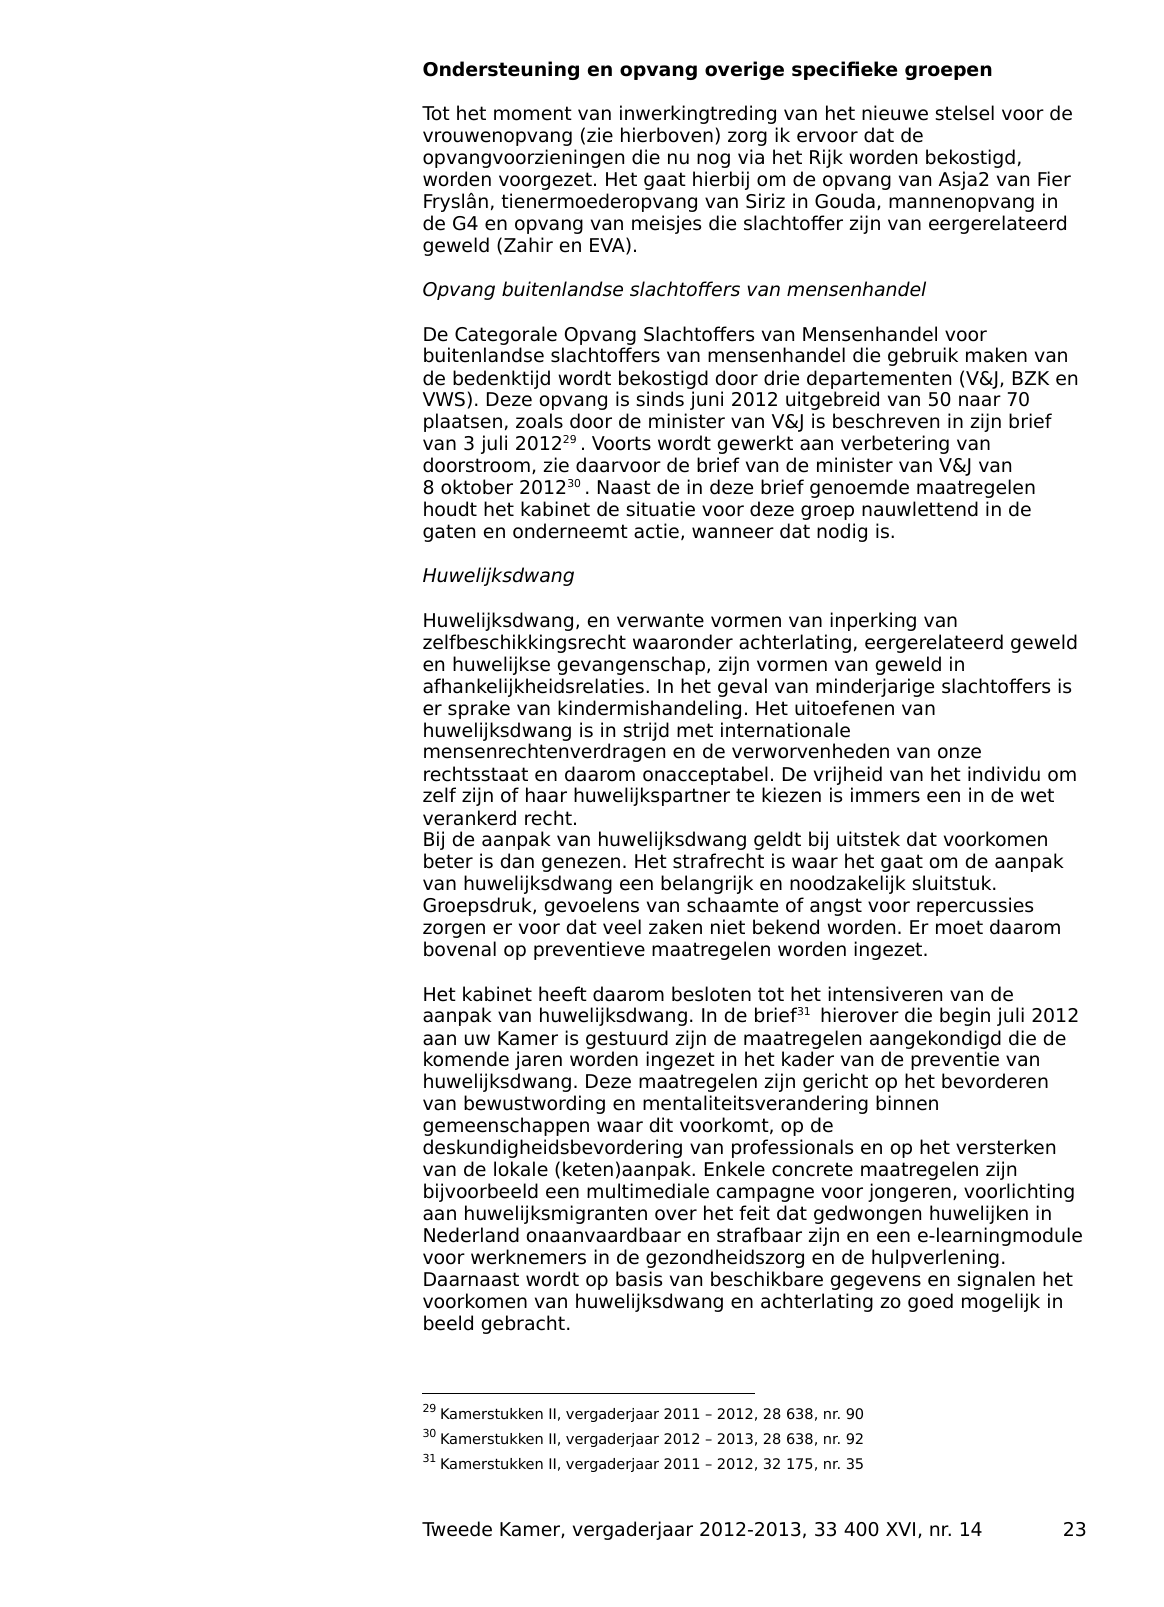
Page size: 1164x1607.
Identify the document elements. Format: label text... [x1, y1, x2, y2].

text Kamerstukken II, vergaderjaar 2011 – 2012, 32 175, nr. 35 [422, 1452, 1087, 1474]
text Huwelijksdwang, en verwante vormen van inperking van zelfbeschikkingsrecht waaronder achterlating, eergerelateerd geweld en huwelijkse gevangenschap, zijn vormen van geweld in afhankelijkheidsrelaties. In het geval van minderjarige slachtoffers is er sprake van kindermishandeling. Het uitoefenen van huwelijksdwang is in strijd met internationale mensenrechtenverdragen en de verworvenheden van onze rechtsstaat en daarom onacceptabel. De vrijheid van het individu om zelf zijn of haar huwelijkspartner te kiezen is immers een in de wet verankerd recht. [422, 609, 1087, 829]
text Tot het moment van inwerkingtreding van het nieuwe stelsel voor de vrouwenopvang (zie hierboven) zorg ik ervoor dat de opvangvoorzieningen die nu nog via het Rijk worden bekostigd, worden voorgezet. Het gaat hierbij om de opvang van Asja2 van Fier Fryslân, tienermoederopvang van Siriz in Gouda, mannenopvang in de G4 en opvang van meisjes die slachtoffer zijn van eergerelateerd geweld (Zahir en EVA). [422, 103, 1087, 257]
text De Categorale Opvang Slachtoffers van Mensenhandel voor buitenlandse slachtoffers van mensenhandel die gebruik maken van de bedenktijd wordt bekostigd door drie departementen (V&J, BZK en VWS). Deze opvang is sinds juni 2012 uitgebreid van 50 naar 70 plaatsen, zoals door de minister van V&J is beschreven in zijn brief van 3 juli 2012. Voorts wordt gewerkt aan verbetering van doorstroom, zie daarvoor de brief van de minister van V&J van 8 oktober 2012. Naast de in deze brief genoemde maatregelen houdt het kabinet de situatie voor deze groep nauwlettend in de gaten en onderneemt actie, wanneer dat nodig is. [422, 323, 1087, 543]
subtitle Opvang buitenlandse slachtoffers van mensenhandel [422, 279, 1087, 301]
text Kamerstukken II, vergaderjaar 2011 – 2012, 28 638, nr. 90 [422, 1402, 1087, 1424]
text Het kabinet heeft daarom besloten tot het intensiveren van de aanpak van huwelijksdwang. In de brief hierover die begin juli 2012 aan uw Kamer is gestuurd zijn de maatregelen aangekondigd die de komende jaren worden ingezet in het kader van de preventie van huwelijksdwang. Deze maatregelen zijn gericht op het bevorderen van bewustwording en mentaliteitsverandering binnen gemeenschappen waar dit voorkomt, op de deskundigheidsbevordering van professionals en op het versterken van de lokale (keten)aanpak. Enkele concrete maatregelen zijn bijvoorbeeld een multimediale campagne voor jongeren, voorlichting aan huwelijksmigranten over het feit dat gedwongen huwelijken in Nederland onaanvaardbaar en strafbaar zijn en een e-learningmodule voor werknemers in de gezondheidszorg en de hulpverlening. Daarnaast wordt op basis van beschikbare gegevens en signalen het voorkomen van huwelijksdwang en achterlating zo goed mogelijk in beeld gebracht. [422, 983, 1087, 1335]
text Kamerstukken II, vergaderjaar 2012 – 2013, 28 638, nr. 92 [422, 1427, 1087, 1449]
text Bij de aanpak van huwelijksdwang geldt bij uitstek dat voorkomen beter is dan genezen. Het strafrecht is waar het gaat om de aanpak van huwelijksdwang een belangrijk en noodzakelijk sluitstuk. Groepsdruk, gevoelens van schaamte of angst voor repercussies zorgen er voor dat veel zaken niet bekend worden. Er moet daarom bovenal op preventieve maatregelen worden ingezet. [422, 829, 1087, 961]
subtitle Huwelijksdwang [422, 565, 1087, 587]
subtitle Ondersteuning en opvang overige specifieke groepen [422, 59, 1087, 81]
